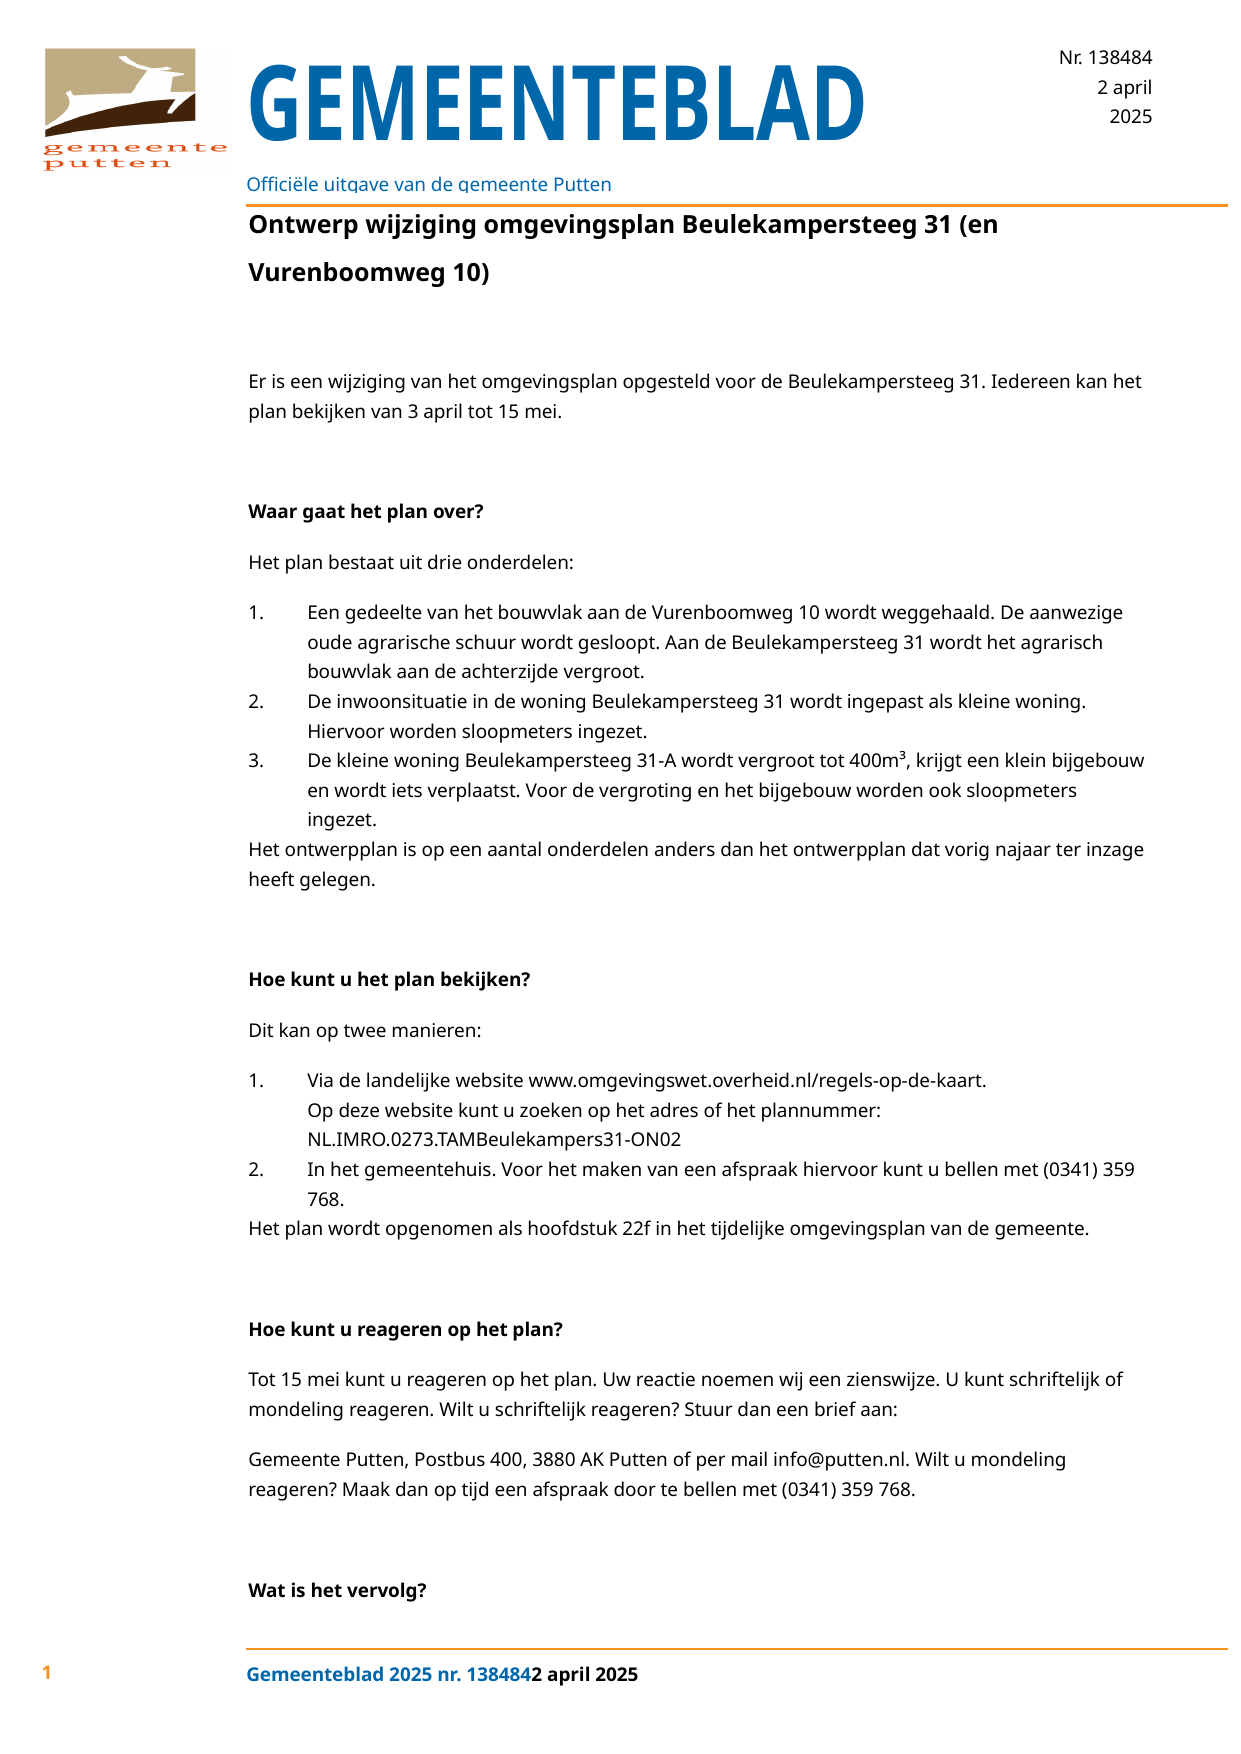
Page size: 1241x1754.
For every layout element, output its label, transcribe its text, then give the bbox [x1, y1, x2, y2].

text Waar gaat het plan over? [248, 499, 1152, 524]
list Via de landelijke website www.omgevingswet.overheid.nl/regels-op-de-kaart. [248, 1067, 1152, 1093]
text Tot 15 mei kunt u reageren op het plan. Uw reactie noemen wij een zienswijze. U kunt schriftelijk of mondeling reageren. Wilt u schriftelijk reageren? Stuur dan een brief aan: [248, 1367, 1152, 1422]
text Ontwerp wijziging omgevingsplan Beulekampersteeg 31 (en Vurenboomweg 10) [248, 207, 1152, 288]
text Gemeente Putten, Postbus 400, 3880 AK Putten of per mail info@putten.nl. Wilt u mondeling reageren? Maak dan op tijd een afspraak door te bellen met (0341) 359 768. [248, 1447, 1152, 1502]
text Wat is het vervolg? [248, 1577, 1152, 1603]
text Het plan bestaat uit drie onderdelen: [248, 549, 1152, 575]
text Er is een wijziging van het omgevingsplan opgesteld voor de Beulekampersteeg 31. Iedereen kan het plan bekijken van 3 april tot 15 mei. [248, 368, 1152, 424]
list De inwoonsituatie in de woning Beulekampersteeg 31 wordt ingepast als kleine woning. Hiervoor worden sloopmeters ingezet. [248, 688, 1152, 744]
picture [41, 47, 231, 172]
list In het gemeentehuis. Voor het maken van een afspraak hiervoor kunt u bellen met (0341) 359 768. [248, 1156, 1152, 1212]
text Dit kan op twee manieren: [248, 1017, 1152, 1043]
text Hoe kunt u reageren op het plan? [248, 1316, 1152, 1342]
text Hoe kunt u het plan bekijken? [248, 967, 1152, 992]
text Het ontwerpplan is op een aantal onderdelen anders dan het ontwerpplan dat vorig najaar ter inzage heeft gelegen. [248, 836, 1152, 892]
list Op deze website kunt u zoeken op het adres of het plannummer: NL.IMRO.0273.TAMBeulekampers31-ON02 [248, 1097, 1152, 1152]
list Een gedeelte van het bouwvlak aan de Vurenboomweg 10 wordt weggehaald. De aanwezige oude agrarische schuur wordt gesloopt. Aan de Beulekampersteeg 31 wordt het agrarisch bouwvlak aan de achterzijde vergroot. [248, 599, 1152, 684]
list De kleine woning Beulekampersteeg 31-A wordt vergroot tot 400m³, krijgt een klein bijgebouw en wordt iets verplaatst. Voor de vergroting en het bijgebouw worden ook sloopmeters ingezet. [248, 747, 1152, 832]
text Het plan wordt opgenomen als hoofdstuk 22f in het tijdelijke omgevingsplan van de gemeente. [248, 1215, 1152, 1241]
